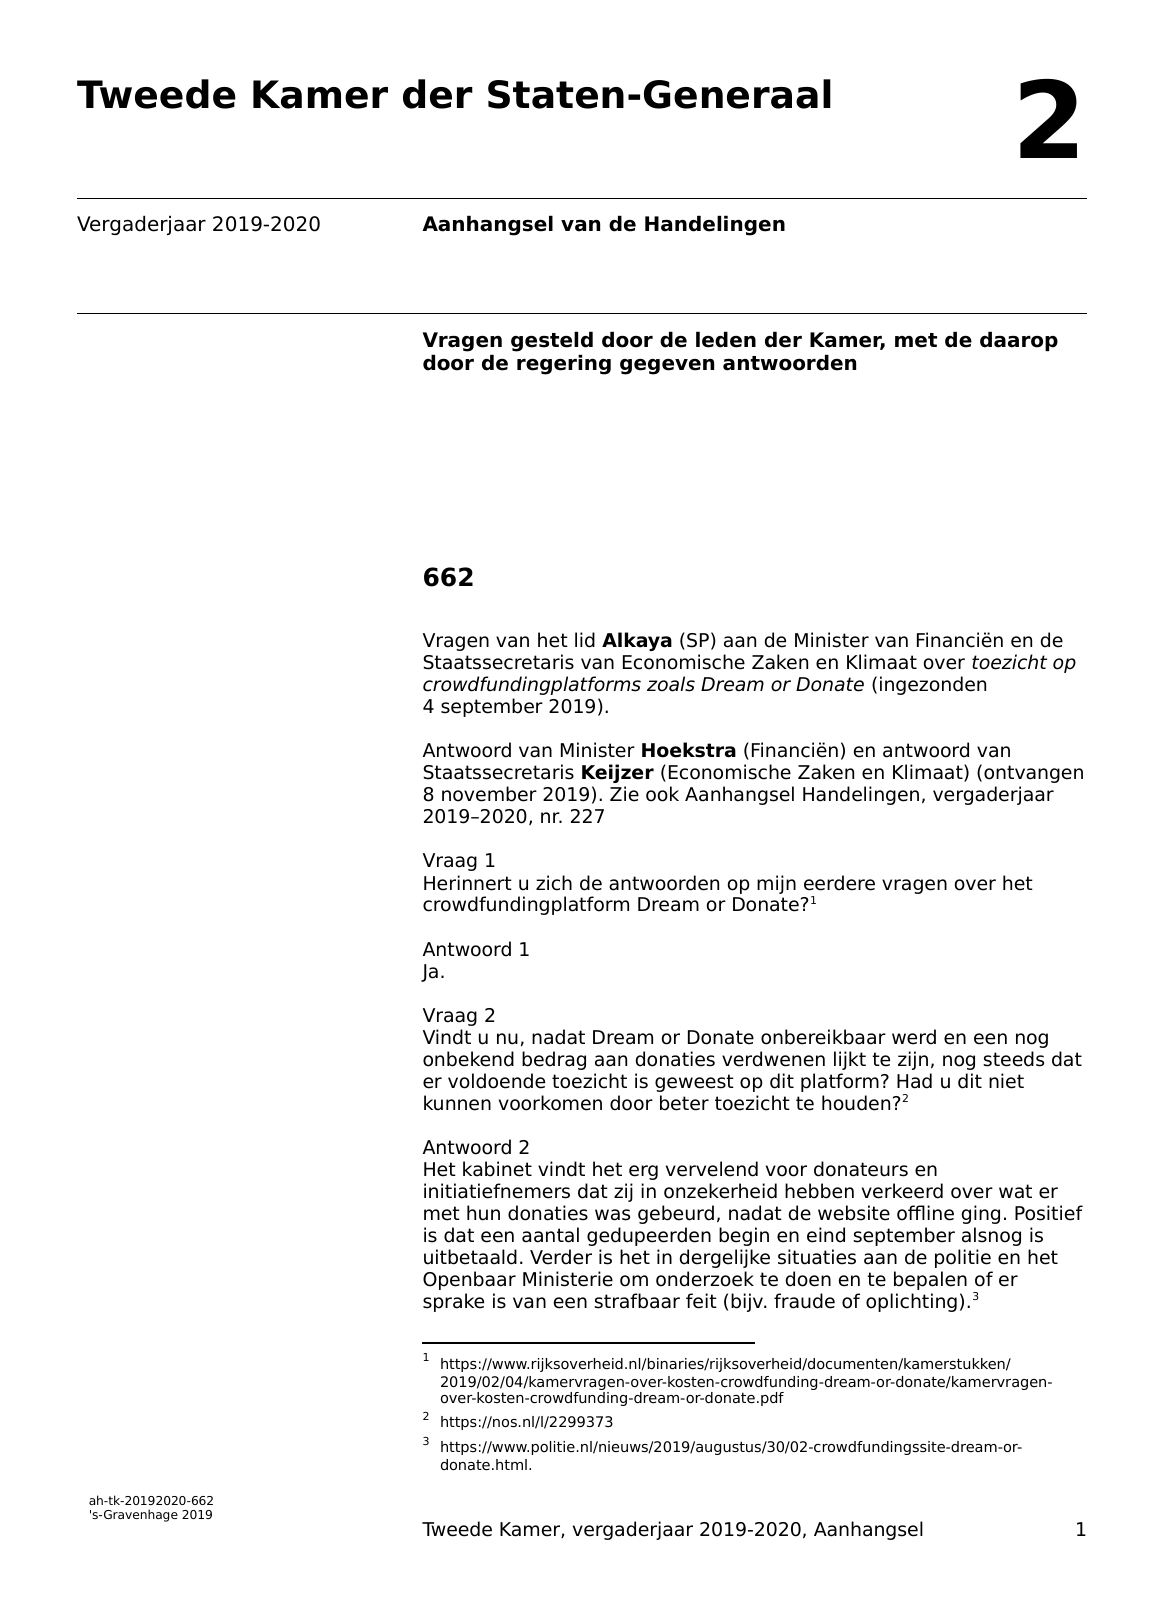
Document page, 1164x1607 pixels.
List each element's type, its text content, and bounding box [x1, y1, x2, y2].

table_header 2 [886, 59, 1087, 198]
text Het kabinet vindt het erg vervelend voor donateurs en initiatiefnemers dat zij in onzekerheid hebben verkeerd over wat er met hun donaties was gebeurd, nadat de website offline ging. Positief is dat een aantal gedupeerden begin en eind september alsnog is uitbetaald. Verder is het in dergelijke situaties aan de politie en het Openbaar Ministerie om onderzoek te doen en te bepalen of er sprake is van een strafbaar feit (bijv. fraude of oplichting). [422, 1159, 1087, 1313]
text Vindt u nu, nadat Dream or Donate onbereikbaar werd en een nog onbekend bedrag aan donaties verdwenen lijkt te zijn, nog steeds dat er voldoende toezicht is geweest op dit platform? Had u dit niet kunnen voorkomen door beter toezicht te houden? [422, 1027, 1087, 1114]
text Ja. [422, 961, 1087, 982]
text https://nos.nl/l/2299373 [422, 1410, 1087, 1432]
table_cell Vragen gesteld door de leden der Kamer, met de daarop door de regering gegeven antwoorden [422, 314, 1087, 375]
text Vraag 2 [422, 1005, 1087, 1027]
text Antwoord van Minister Hoekstra (Financiën) en antwoord van Staatssecretaris Keijzer (Economische Zaken en Klimaat) (ontvangen 8 november 2019). Zie ook Aanhangsel Handelingen, vergaderjaar 2019–2020, nr. 227 [422, 740, 1087, 828]
text Herinnert u zich de antwoorden op mijn eerdere vragen over het crowdfundingplatform Dream or Donate? [422, 872, 1087, 916]
text https://www.politie.nl/nieuws/2019/augustus/30/02-crowdfundingssite-dream-or-donate.html. [422, 1435, 1087, 1474]
table_cell Aanhangsel van de Handelingen [422, 199, 1087, 313]
text ah-tk-20192020-662 [88, 1494, 323, 1508]
text 's-Gravenhage 2019 [88, 1508, 323, 1522]
table_header Tweede Kamer der Staten-Generaal [77, 59, 886, 198]
text Antwoord 2 [422, 1137, 1087, 1159]
text 662 [422, 563, 1087, 592]
text Antwoord 1 [422, 938, 1087, 961]
text Vragen van het lid Alkaya (SP) aan de Minister van Financiën en de Staatssecretaris van Economische Zaken en Klimaat over toezicht op crowdfundingplatforms zoals Dream or Donate (ingezonden 4 september 2019). [422, 630, 1087, 718]
table_cell Vergaderjaar 2019-2020 [77, 199, 422, 313]
text https://www.rijksoverheid.nl/binaries/rijksoverheid/documenten/kamerstukken/2019/02/04/kamervragen-over-kosten-crowdfunding-dream-or-donate/kamervragen-over-kosten-crowdfunding-dream-or-donate.pdf [422, 1352, 1087, 1407]
text Vraag 1 [422, 850, 1087, 872]
table_cell [77, 314, 422, 375]
